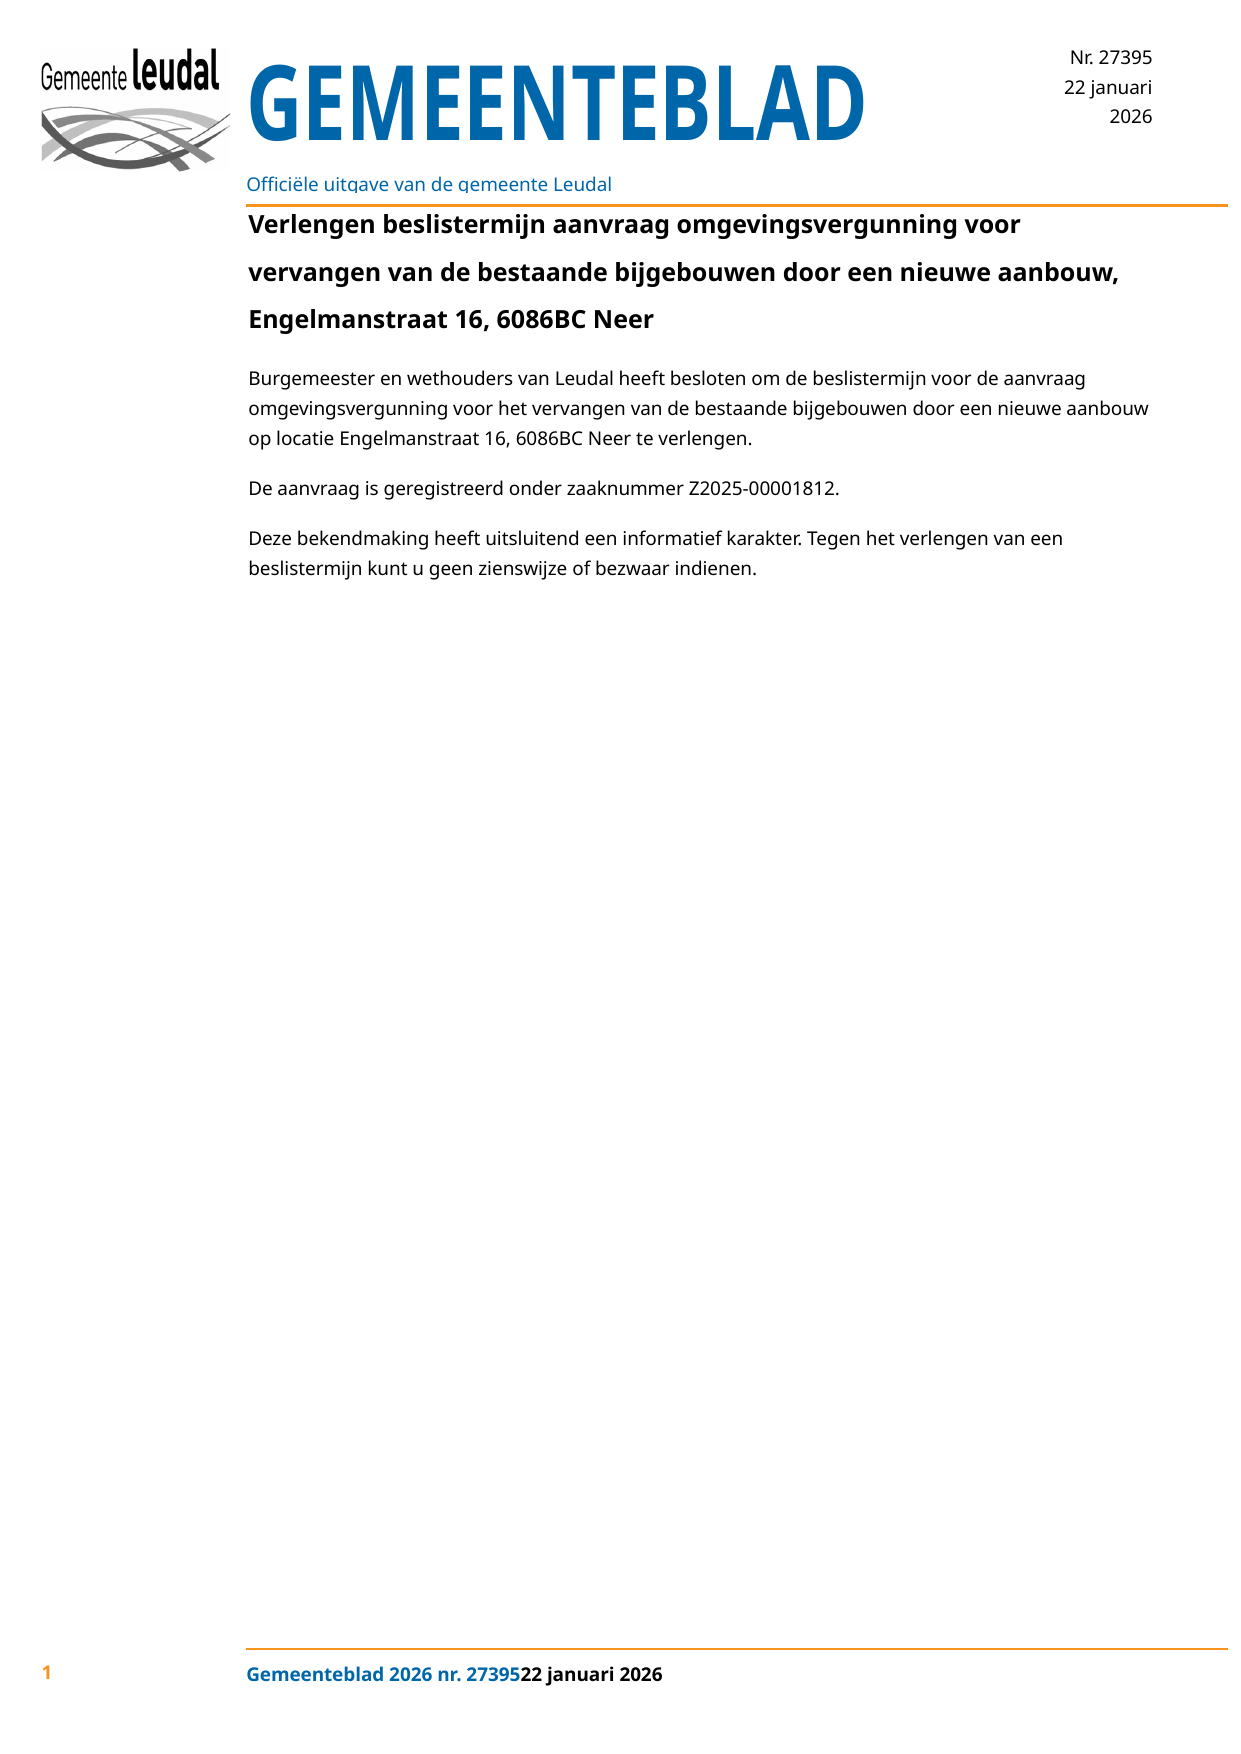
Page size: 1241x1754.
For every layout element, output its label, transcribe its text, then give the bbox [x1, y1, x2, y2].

text Deze bekendmaking heeft uitsluitend een informatief karakter. Tegen het verlengen van een beslistermijn kunt u geen zienswijze of bezwaar indienen. [248, 526, 1152, 581]
picture [41, 47, 231, 172]
text Verlengen beslistermijn aanvraag omgevingsvergunning voor vervangen van de bestaande bijgebouwen door een nieuwe aanbouw, Engelmanstraat 16, 6086BC Neer [248, 207, 1152, 336]
text De aanvraag is geregistreerd onder zaaknummer Z2025-00001812. [248, 475, 1152, 501]
text Burgemeester en wethouders van Leudal heeft besloten om de beslistermijn voor de aanvraag omgevingsvergunning voor het vervangen van de bestaande bijgebouwen door een nieuwe aanbouw op locatie Engelmanstraat 16, 6086BC Neer te verlengen. [248, 366, 1152, 450]
